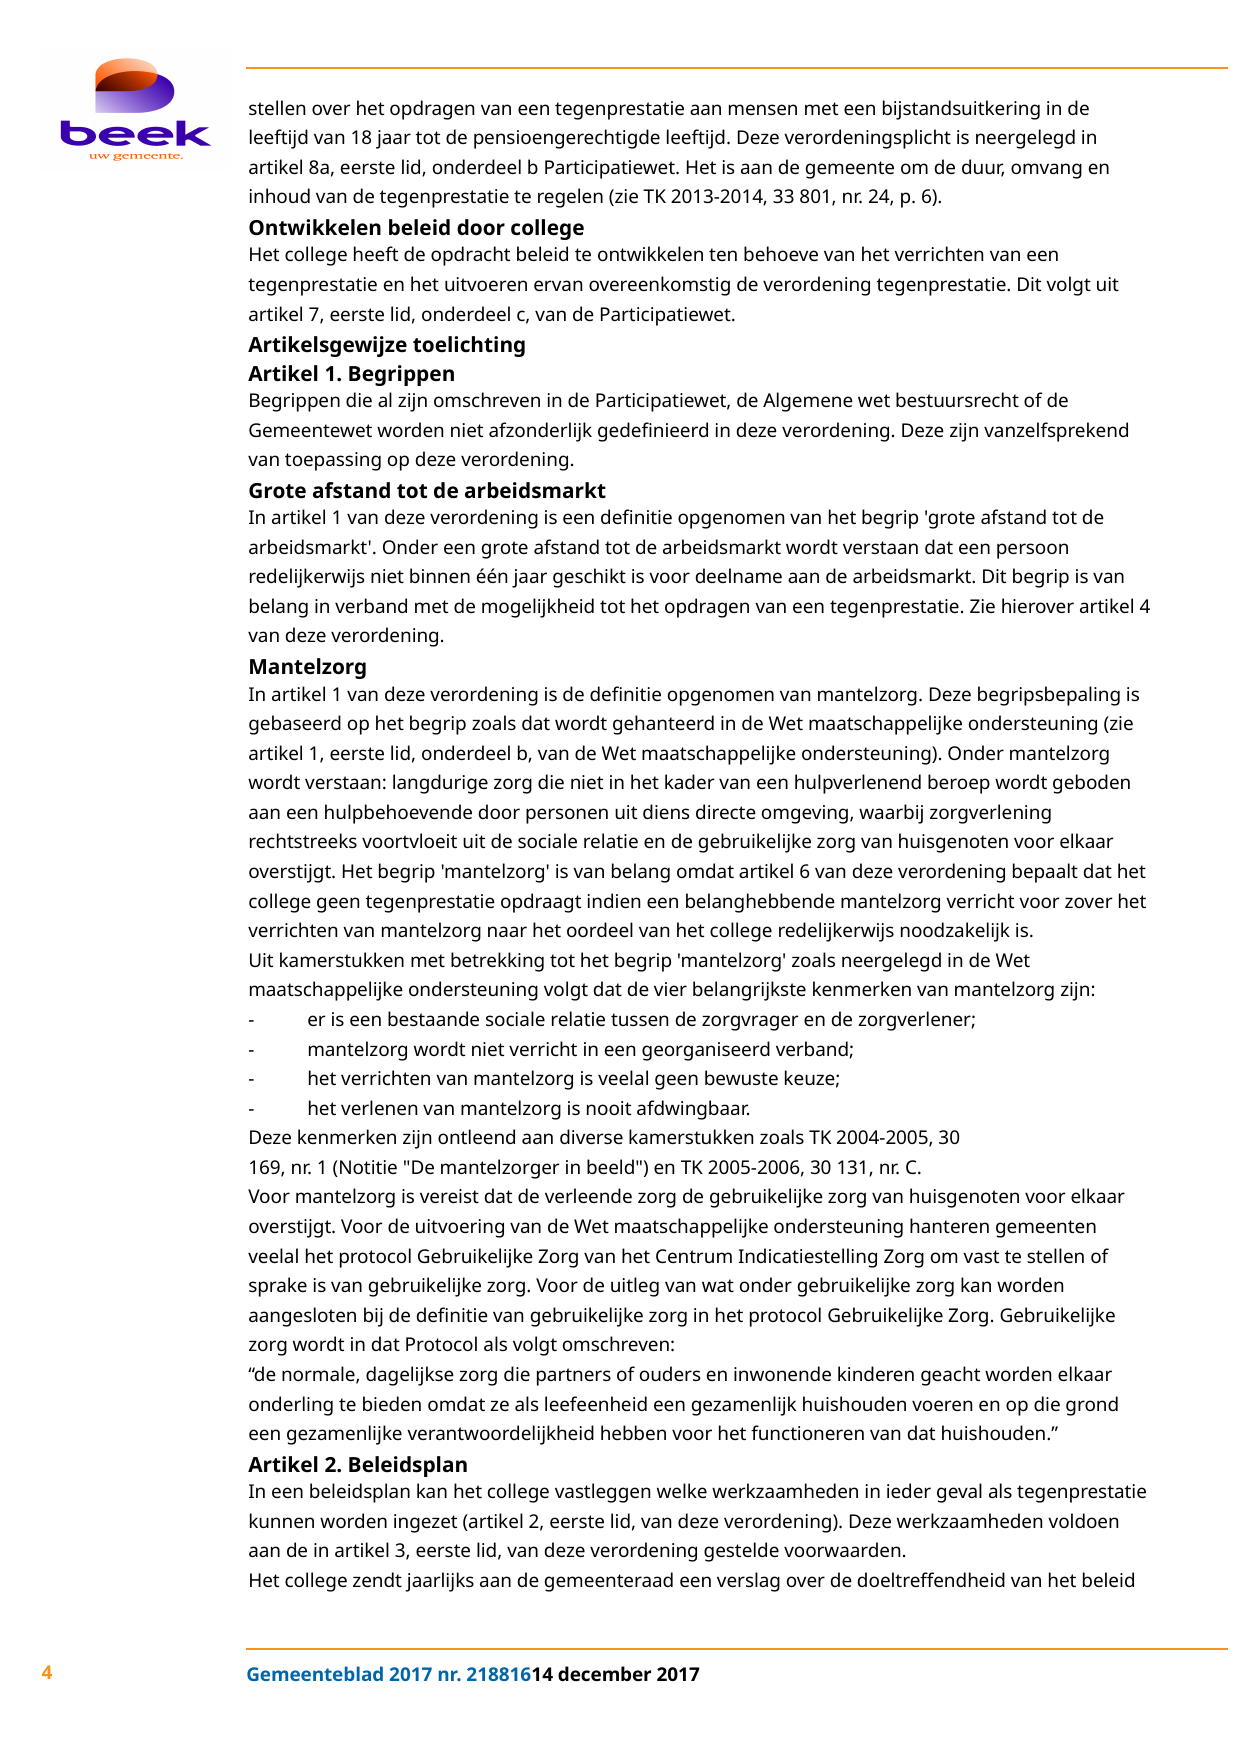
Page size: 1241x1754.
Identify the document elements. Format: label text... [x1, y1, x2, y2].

text Ontwikkelen beleid door college [248, 213, 1152, 242]
list er is een bestaande sociale relatie tussen de zorgvrager en de zorgverlener; [248, 1006, 1152, 1032]
list het verrichten van mantelzorg is veelal geen bewuste keuze; [248, 1065, 1152, 1091]
text Grote afstand tot de arbeidsmarkt [248, 476, 1152, 504]
list mantelzorg wordt niet verricht in een georganiseerd verband; [248, 1036, 1152, 1061]
text Uit kamerstukken met betrekking tot het begrip 'mantelzorg' zoals neergelegd in de Wet maatschappelijke ondersteuning volgt dat de vier belangrijkste kenmerken van mantelzorg zijn: [248, 947, 1152, 1002]
text Het college heeft de opdracht beleid te ontwikkelen ten behoeve van het verrichten van een tegenprestatie en het uitvoeren ervan overeenkomstig de verordening tegenprestatie. Dit volgt uit artikel 7, eerste lid, onderdeel c, van de Participatiewet. [248, 242, 1152, 326]
text Begrippen die al zijn omschreven in de Participatiewet, de Algemene wet bestuursrecht of de Gemeentewet worden niet afzonderlijk gedefinieerd in deze verordening. Deze zijn vanzelfsprekend van toepassing op deze verordening. [248, 387, 1152, 472]
text Voor mantelzorg is vereist dat de verleende zorg de gebruikelijke zorg van huisgenoten voor elkaar overstijgt. Voor de uitvoering van de Wet maatschappelijke ondersteuning hanteren gemeenten veelal het protocol Gebruikelijke Zorg van het Centrum Indicatiestelling Zorg om vast te stellen of sprake is van gebruikelijke zorg. Voor de uitleg van wat onder gebruikelijke zorg kan worden aangesloten bij de definitie van gebruikelijke zorg in het protocol Gebruikelijke Zorg. Gebruikelijke zorg wordt in dat Protocol als volgt omschreven: [248, 1184, 1152, 1357]
text stellen over het opdragen van een tegenprestatie aan mensen met een bijstandsuitkering in de leeftijd van 18 jaar tot de pensioengerechtigde leeftijd. Deze verordeningsplicht is neergelegd in artikel 8a, eerste lid, onderdeel b Participatiewet. Het is aan de gemeente om de duur, omvang en inhoud van de tegenprestatie te regelen (zie TK 2013-2014, 33 801, nr. 24, p. 6). [248, 95, 1152, 209]
text “de normale, dagelijkse zorg die partners of ouders en inwonende kinderen geacht worden elkaar onderling te bieden omdat ze als leefeenheid een gezamenlijk huishouden voeren en op die grond een gezamenlijke verantwoordelijkheid hebben voor het functioneren van dat huishouden.” [248, 1361, 1152, 1446]
text In artikel 1 van deze verordening is een definitie opgenomen van het begrip 'grote afstand tot de arbeidsmarkt'. Onder een grote afstand tot de arbeidsmarkt wordt verstaan dat een persoon redelijkerwijs niet binnen één jaar geschikt is voor deelname aan de arbeidsmarkt. Dit begrip is van belang in verband met de mogelijkheid tot het opdragen van een tegenprestatie. Zie hierover artikel 4 van deze verordening. [248, 504, 1152, 648]
list het verlenen van mantelzorg is nooit afdwingbaar. [248, 1095, 1152, 1121]
text Het college zendt jaarlijks aan de gemeenteraad een verslag over de doeltreffendheid van het beleid [248, 1567, 1152, 1593]
text 169, nr. 1 (Notitie "De mantelzorger in beeld") en TK 2005-2006, 30 131, nr. C. [248, 1154, 1152, 1180]
text Mantelzorg [248, 652, 1152, 681]
text Artikel 2. Beleidsplan [248, 1450, 1152, 1478]
text Artikel 1. Begrippen [248, 359, 1152, 387]
text Deze kenmerken zijn ontleend aan diverse kamerstukken zoals TK 2004-2005, 30 [248, 1124, 1152, 1150]
text Artikelsgewijze toelichting [248, 330, 1152, 359]
text In een beleidsplan kan het college vastleggen welke werkzaamheden in ieder geval als tegenprestatie kunnen worden ingezet (artikel 2, eerste lid, van deze verordening). Deze werkzaamheden voldoen aan de in artikel 3, eerste lid, van deze verordening gestelde voorwaarden. [248, 1478, 1152, 1563]
picture [41, 47, 231, 172]
text In artikel 1 van deze verordening is de definitie opgenomen van mantelzorg. Deze begripsbepaling is gebaseerd op het begrip zoals dat wordt gehanteerd in de Wet maatschappelijke ondersteuning (zie artikel 1, eerste lid, onderdeel b, van de Wet maatschappelijke ondersteuning). Onder mantelzorg wordt verstaan: langdurige zorg die niet in het kader van een hulpverlenend beroep wordt geboden aan een hulpbehoevende door personen uit diens directe omgeving, waarbij zorgverlening rechtstreeks voortvloeit uit de sociale relatie en de gebruikelijke zorg van huisgenoten voor elkaar overstijgt. Het begrip 'mantelzorg' is van belang omdat artikel 6 van deze verordening bepaalt dat het college geen tegenprestatie opdraagt indien een belanghebbende mantelzorg verricht voor zover het verrichten van mantelzorg naar het oordeel van het college redelijkerwijs noodzakelijk is. [248, 681, 1152, 943]
